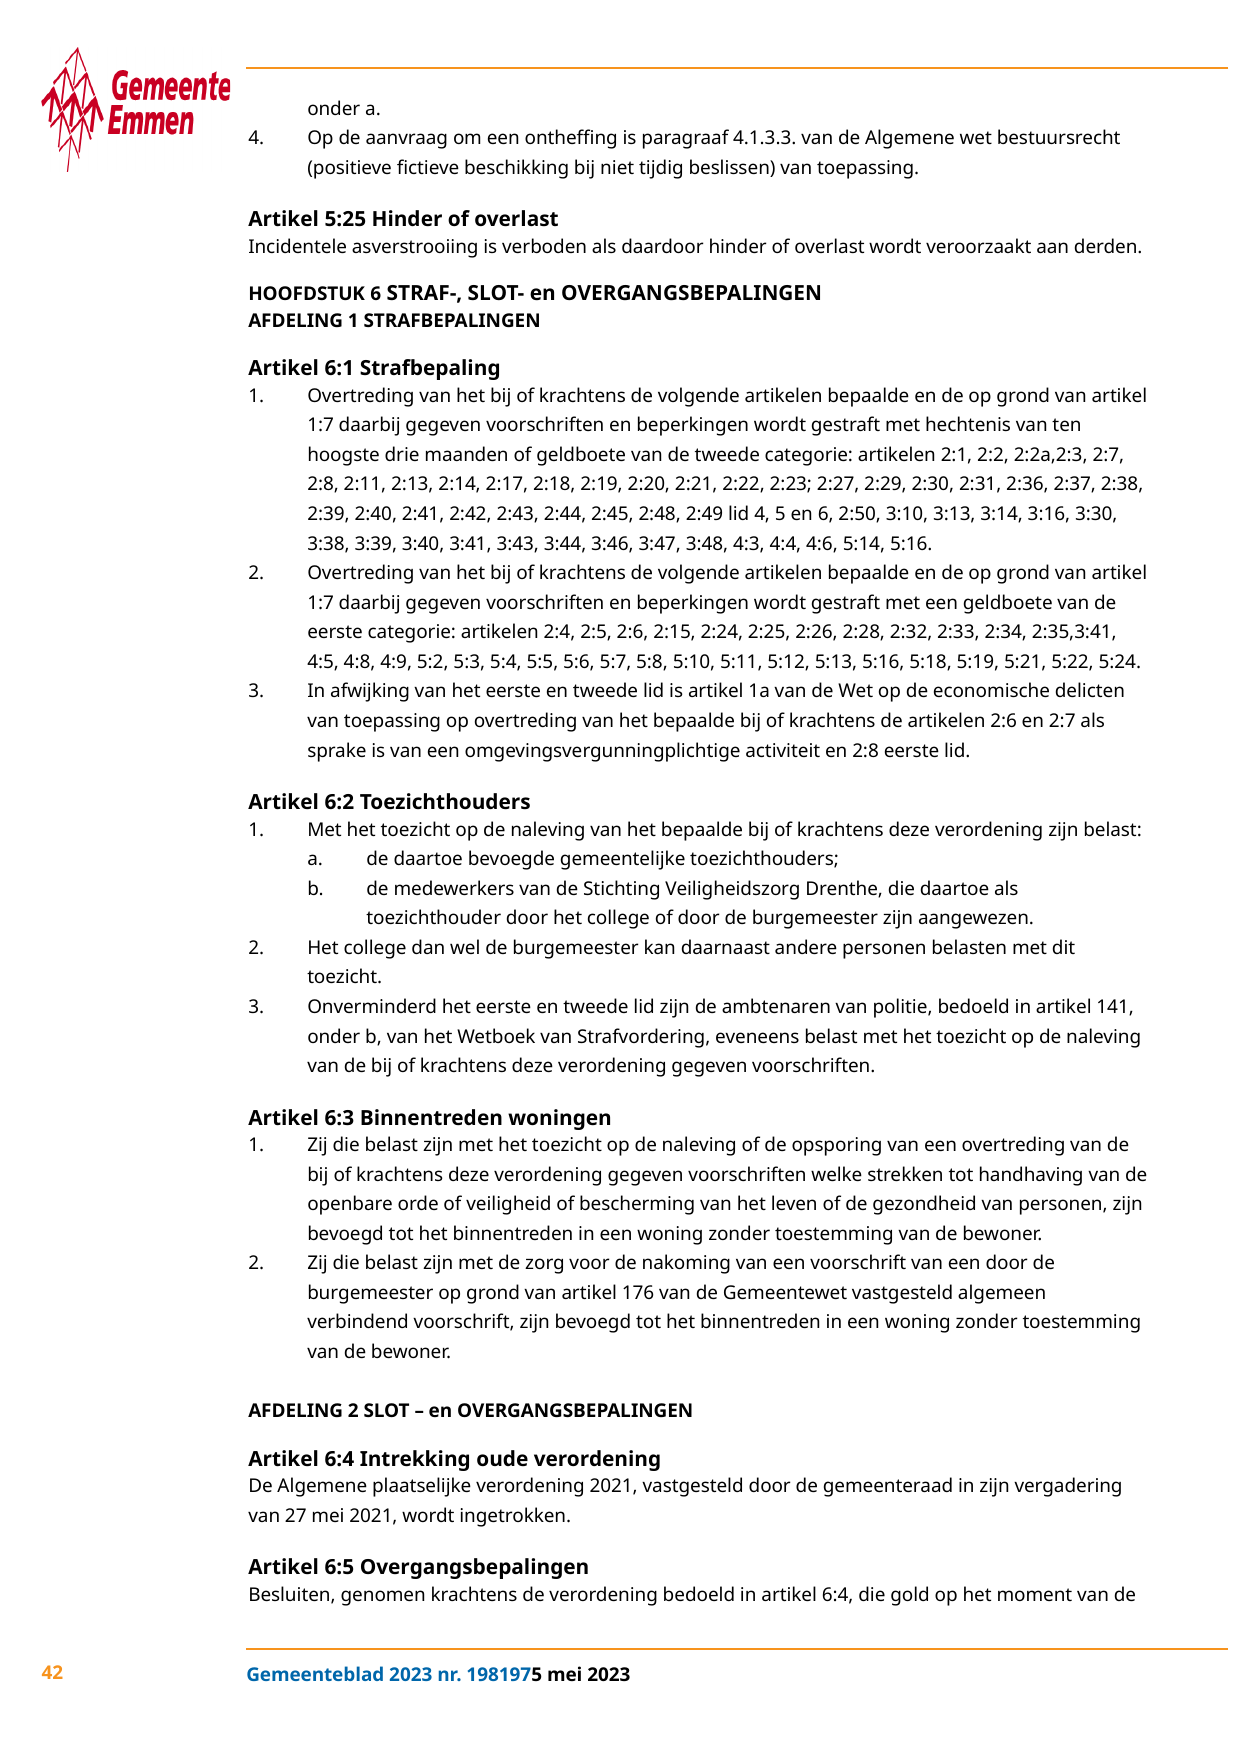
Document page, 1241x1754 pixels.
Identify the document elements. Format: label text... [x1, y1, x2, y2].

text AFDELING 1 STRAFBEPALINGEN [248, 307, 1152, 333]
list onder a. [248, 95, 1152, 121]
list In afwijking van het eerste en tweede lid is artikel 1a van de Wet op de economische delicten van toepassing op overtreding van het bepaalde bij of krachtens de artikelen 2:6 en 2:7 als sprake is van een omgevingsvergunningplichtige activiteit en 2:8 eerste lid. [248, 678, 1152, 763]
text Artikel 6:5 Overgangsbepalingen [248, 1552, 1152, 1581]
list Zij die belast zijn met het toezicht op de naleving of de opsporing van een overtreding van de bij of krachtens deze verordening gegeven voorschriften welke strekken tot handhaving van de openbare orde of veiligheid of bescherming van het leven of de gezondheid van personen, zijn bevoegd tot het binnentreden in een woning zonder toestemming van de bewoner. [248, 1131, 1152, 1246]
text Artikel 6:4 Intrekking oude verordening [248, 1444, 1152, 1472]
list Met het toezicht op de naleving van het bepaalde bij of krachtens deze verordening zijn belast: [248, 816, 1152, 841]
list de daartoe bevoegde gemeentelijke toezichthouders; [307, 845, 1152, 871]
picture [41, 47, 231, 172]
list Zij die belast zijn met de zorg voor de nakoming van een voorschrift van een door de burgemeester op grond van artikel 176 van de Gemeentewet vastgesteld algemeen verbindend voorschrift, zijn bevoegd tot het binnentreden in een woning zonder toestemming van de bewoner. [248, 1249, 1152, 1364]
text Artikel 5:25 Hinder of overlast [248, 204, 1152, 233]
text De Algemene plaatselijke verordening 2021, vastgesteld door de gemeenteraad in zijn vergadering van 27 mei 2021, wordt ingetrokken. [248, 1472, 1152, 1528]
list Op de aanvraag om een ontheffing is paragraaf 4.1.3.3. van de Algemene wet bestuursrecht (positieve fictieve beschikking bij niet tijdig beslissen) van toepassing. [248, 124, 1152, 180]
text Incidentele asverstrooiing is verboden als daardoor hinder of overlast wordt veroorzaakt aan derden. [248, 233, 1152, 258]
text Besluiten, genomen krachtens de verordening bedoeld in artikel 6:4, die gold op het moment van de [248, 1581, 1152, 1607]
list Overtreding van het bij of krachtens de volgende artikelen bepaalde en de op grond van artikel 1:7 daarbij gegeven voorschriften en beperkingen wordt gestraft met een geldboete van de eerste categorie: artikelen 2:4, 2:5, 2:6, 2:15, 2:24, 2:25, 2:26, 2:28, 2:32, 2:33, 2:34, 2:35,3:41, 4:5, 4:8, 4:9, 5:2, 5:3, 5:4, 5:5, 5:6, 5:7, 5:8, 5:10, 5:11, 5:12, 5:13, 5:16, 5:18, 5:19, 5:21, 5:22, 5:24. [248, 559, 1152, 674]
text HOOFDSTUK 6 STRAF-, SLOT- en OVERGANGSBEPALINGEN [248, 278, 1152, 307]
text Artikel 6:2 Toezichthouders [248, 787, 1152, 816]
list Overtreding van het bij of krachtens de volgende artikelen bepaalde en de op grond van artikel 1:7 daarbij gegeven voorschriften en beperkingen wordt gestraft met hechtenis van ten hoogste drie maanden of geldboete van de tweede categorie: artikelen 2:1, 2:2, 2:2a,2:3, 2:7, 2:8, 2:11, 2:13, 2:14, 2:17, 2:18, 2:19, 2:20, 2:21, 2:22, 2:23; 2:27, 2:29, 2:30, 2:31, 2:36, 2:37, 2:38, 2:39, 2:40, 2:41, 2:42, 2:43, 2:44, 2:45, 2:48, 2:49 lid 4, 5 en 6, 2:50, 3:10, 3:13, 3:14, 3:16, 3:30, 3:38, 3:39, 3:40, 3:41, 3:43, 3:44, 3:46, 3:47, 3:48, 4:3, 4:4, 4:6, 5:14, 5:16. [248, 382, 1152, 556]
list de medewerkers van de Stichting Veiligheidszorg Drenthe, die daartoe als toezichthouder door het college of door de burgemeester zijn aangewezen. [307, 875, 1152, 930]
list Het college dan wel de burgemeester kan daarnaast andere personen belasten met dit toezicht. [248, 934, 1152, 989]
text Artikel 6:3 Binnentreden woningen [248, 1103, 1152, 1131]
text Artikel 6:1 Strafbepaling [248, 353, 1152, 382]
text AFDELING 2 SLOT – en OVERGANGSBEPALINGEN [248, 1397, 1152, 1423]
list Onverminderd het eerste en tweede lid zijn de ambtenaren van politie, bedoeld in artikel 141, onder b, van het Wetboek van Strafvordering, eveneens belast met het toezicht op de naleving van de bij of krachtens deze verordening gegeven voorschriften. [248, 993, 1152, 1078]
